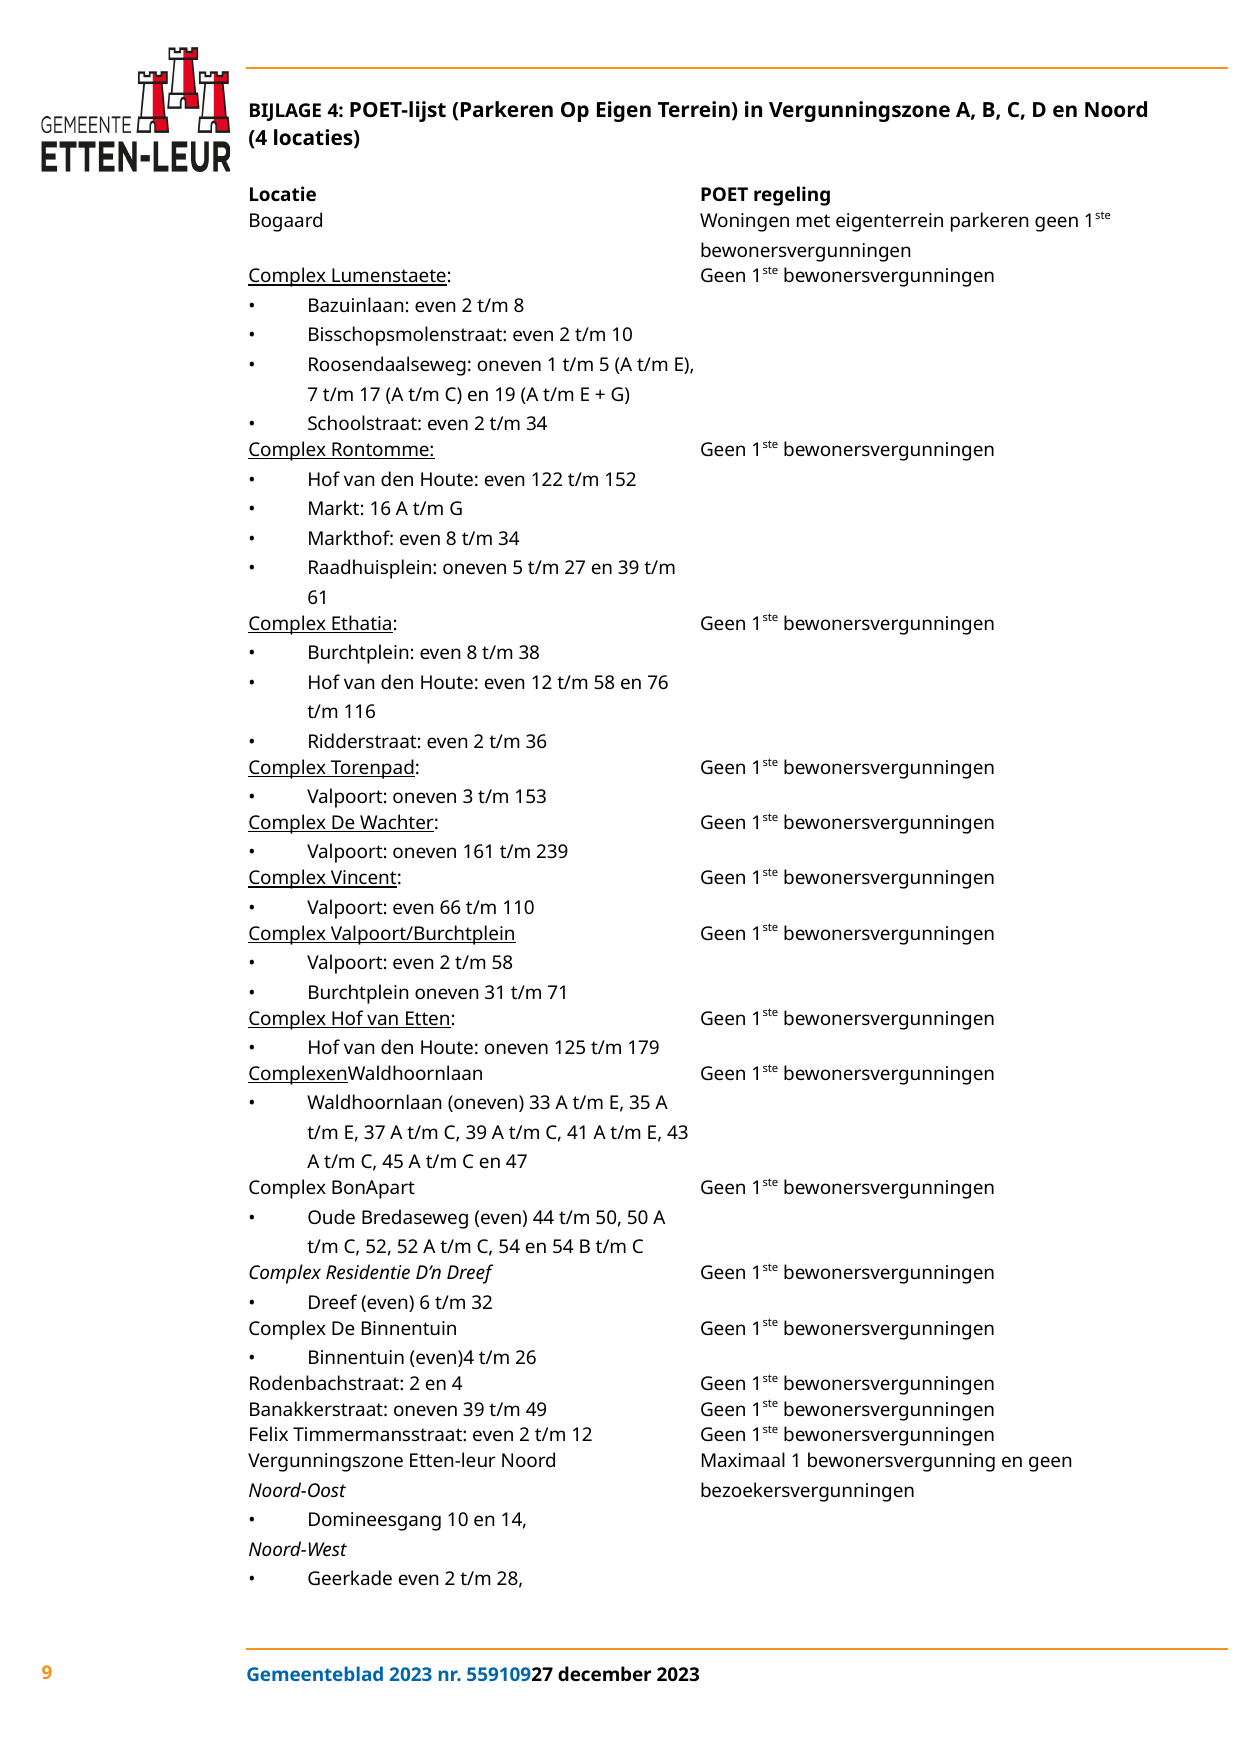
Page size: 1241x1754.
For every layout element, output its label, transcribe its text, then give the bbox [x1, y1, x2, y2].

table_cell Complex Ethatia: Burchtplein: even 8 t/m 38 Hof van den Houte: even 12 t/m 58 en 76 t/m 116 Ridderstraat: even 2 t/m 36 [248, 610, 700, 754]
table_cell Rodenbachstraat: 2 en 4 [248, 1370, 700, 1396]
table_cell Complex BonApart Oude Bredaseweg (even) 44 t/m 50, 50 A t/m C, 52, 52 A t/m C, 54 en 54 B t/m C [248, 1175, 700, 1259]
table_cell Geen 1ste bewonersvergunningen [700, 1315, 1152, 1370]
table_cell Geen 1ste bewonersvergunningen [700, 1370, 1152, 1396]
table_cell Geen 1ste bewonersvergunningen [700, 263, 1152, 436]
table_cell Bogaard [248, 207, 700, 262]
table_cell Complex Residentie D’n Dreef Dreef (even) 6 t/m 32 [248, 1259, 700, 1315]
text BIJLAGE 4: POET-lijst (Parkeren Op Eigen Terrein) in Vergunningszone A, B, C, D en Noord (4 locaties) [248, 95, 1152, 152]
table_cell Geen 1ste bewonersvergunningen [700, 754, 1152, 809]
table_cell Geen 1ste bewonersvergunningen [700, 610, 1152, 754]
table_cell Geen 1ste bewonersvergunningen [700, 1060, 1152, 1174]
table_cell Geen 1ste bewonersvergunningen [700, 1396, 1152, 1421]
table_cell Complex Lumenstaete: Bazuinlaan: even 2 t/m 8 Bisschopsmolenstraat: even 2 t/m 10 Roosendaalseweg: oneven 1 t/m 5 (A t/m E), 7 t/m 17 (A t/m C) en 19 (A t/m E + G) Schoolstraat: even 2 t/m 34 [248, 263, 700, 436]
picture [41, 47, 231, 172]
table_cell Geen 1ste bewonersvergunningen [700, 436, 1152, 610]
table_cell ComplexenWaldhoornlaan Waldhoornlaan (oneven) 33 A t/m E, 35 A t/m E, 37 A t/m C, 39 A t/m C, 41 A t/m E, 43 A t/m C, 45 A t/m C en 47 [248, 1060, 700, 1174]
table_cell Geen 1ste bewonersvergunningen [700, 1259, 1152, 1315]
table_cell Complex Torenpad: Valpoort: oneven 3 t/m 153 [248, 754, 700, 809]
table_cell Geen 1ste bewonersvergunningen [700, 1005, 1152, 1060]
table_cell Felix Timmermansstraat: even 2 t/m 12 [248, 1421, 700, 1447]
table_header POET regeling [700, 181, 1152, 207]
table_cell Geen 1ste bewonersvergunningen [700, 920, 1152, 1005]
table_cell Complex De Binnentuin Binnentuin (even)4 t/m 26 [248, 1315, 700, 1370]
table_cell Geen 1ste bewonersvergunningen [700, 809, 1152, 864]
table_cell Woningen met eigenterrein parkeren geen 1ste bewonersvergunningen [700, 207, 1152, 262]
table_cell Complex Rontomme: Hof van den Houte: even 122 t/m 152 Markt: 16 A t/m G Markthof: even 8 t/m 34 Raadhuisplein: oneven 5 t/m 27 en 39 t/m 61 [248, 436, 700, 610]
table_cell Complex Vincent: Valpoort: even 66 t/m 110 [248, 865, 700, 920]
table_cell Banakkerstraat: oneven 39 t/m 49 [248, 1396, 700, 1421]
table_cell Complex Valpoort/Burchtplein Valpoort: even 2 t/m 58 Burchtplein oneven 31 t/m 71 [248, 920, 700, 1005]
table_cell Vergunningszone Etten-leur Noord Noord-Oost Domineesgang 10 en 14, Noord-West Geerkade even 2 t/m 28, [248, 1447, 700, 1591]
table_cell Geen 1ste bewonersvergunningen [700, 1175, 1152, 1259]
table_header Locatie [248, 181, 700, 207]
table_cell Geen 1ste bewonersvergunningen [700, 865, 1152, 920]
table_cell Complex De Wachter: Valpoort: oneven 161 t/m 239 [248, 809, 700, 864]
table_cell Complex Hof van Etten: Hof van den Houte: oneven 125 t/m 179 [248, 1005, 700, 1060]
table_cell Geen 1ste bewonersvergunningen [700, 1421, 1152, 1447]
table_cell Maximaal 1 bewonersvergunning en geen bezoekersvergunningen [700, 1447, 1152, 1591]
